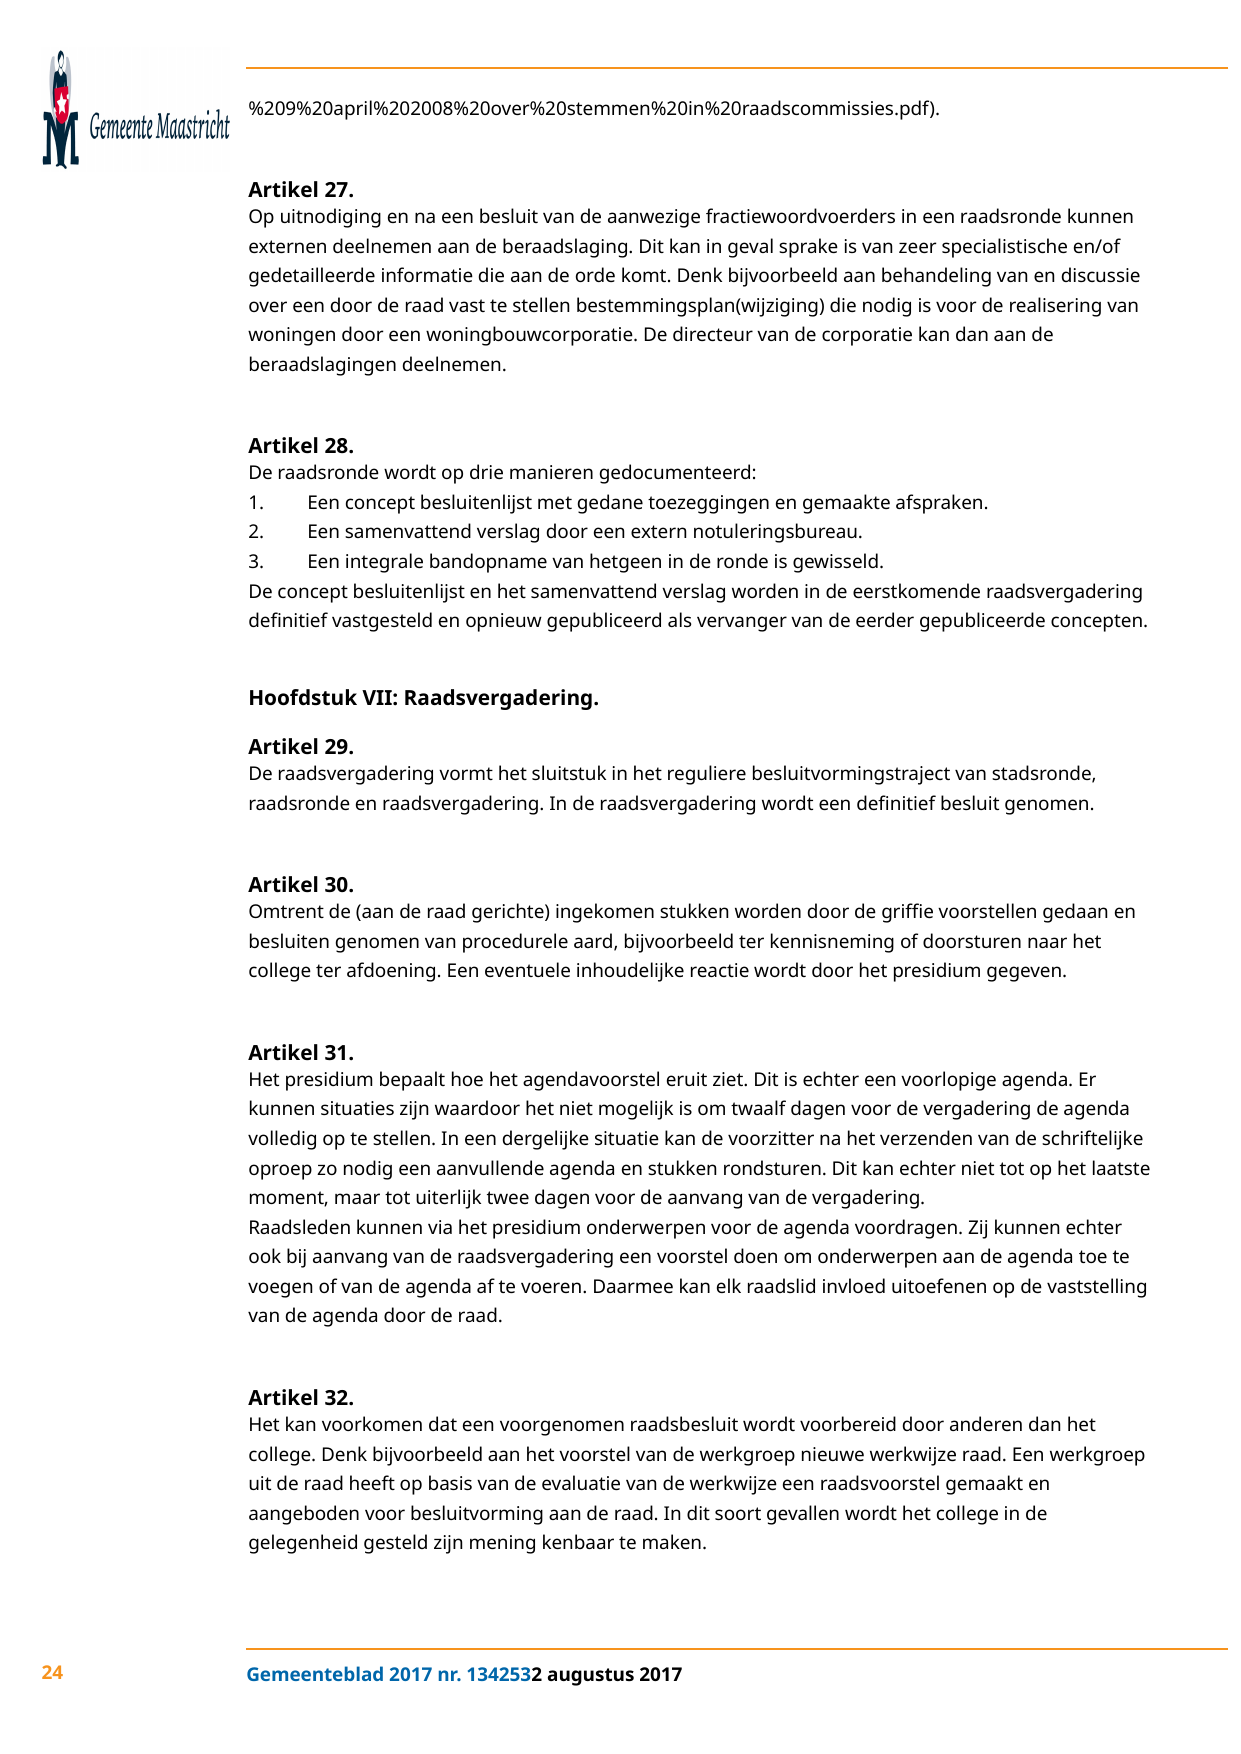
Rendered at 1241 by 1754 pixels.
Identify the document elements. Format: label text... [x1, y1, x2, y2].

text Omtrent de (aan de raad gerichte) ingekomen stukken worden door de griffie voorstellen gedaan en besluiten genomen van procedurele aard, bijvoorbeeld ter kennisneming of doorsturen naar het college ter afdoening. Een eventuele inhoudelijke reactie wordt door het presidium gegeven. [248, 898, 1152, 983]
picture [41, 47, 231, 172]
text De raadsvergadering vormt het sluitstuk in het reguliere besluitvormingstraject van stadsronde, raadsronde en raadsvergadering. In de raadsvergadering wordt een definitief besluit genomen. [248, 760, 1152, 816]
text Op uitnodiging en na een besluit van de aanwezige fractiewoordvoerders in een raadsronde kunnen externen deelnemen aan de beraadslaging. Dit kan in geval sprake is van zeer specialistische en/of gedetailleerde informatie die aan de orde komt. Denk bijvoorbeeld aan behandeling van en discussie over een door de raad vast te stellen bestemmingsplan(wijziging) die nodig is voor de realisering van woningen door een woningbouwcorporatie. De directeur van de corporatie kan dan aan de beraadslagingen deelnemen. [248, 203, 1152, 377]
text Artikel 27. [248, 175, 1152, 203]
list Een integrale bandopname van hetgeen in de ronde is gewisseld. [248, 548, 1152, 574]
text Raadsleden kunnen via het presidium onderwerpen voor de agenda voordragen. Zij kunnen echter ook bij aanvang van de raadsvergadering een voorstel doen om onderwerpen aan de agenda toe te voegen of van de agenda af te voeren. Daarmee kan elk raadslid invloed uitoefenen op de vaststelling van de agenda door de raad. [248, 1214, 1152, 1328]
text Artikel 31. [248, 1038, 1152, 1066]
text Artikel 29. [248, 732, 1152, 760]
text De raadsronde wordt op drie manieren gedocumenteerd: [248, 459, 1152, 485]
text Artikel 28. [248, 431, 1152, 459]
text Het presidium bepaalt hoe het agendavoorstel eruit ziet. Dit is echter een voorlopige agenda. Er kunnen situaties zijn waardoor het niet mogelijk is om twaalf dagen voor de vergadering de agenda volledig op te stellen. In een dergelijke situatie kan de voorzitter na het verzenden van de schriftelijke oproep zo nodig een aanvullende agenda en stukken rondsturen. Dit kan echter niet tot op het laatste moment, maar tot uiterlijk twee dagen voor de aanvang van de vergadering. [248, 1066, 1152, 1210]
text De concept besluitenlijst en het samenvattend verslag worden in de eerstkomende raadsvergadering definitief vastgesteld en opnieuw gepubliceerd als vervanger van de eerder gepubliceerde concepten. [248, 578, 1152, 633]
text Hoofdstuk VII: Raadsvergadering. [248, 683, 1152, 711]
text Artikel 30. [248, 870, 1152, 898]
text Het kan voorkomen dat een voorgenomen raadsbesluit wordt voorbereid door anderen dan het college. Denk bijvoorbeeld aan het voorstel van de werkgroep nieuwe werkwijze raad. Een werkgroep uit de raad heeft op basis van de evaluatie van de werkwijze een raadsvoorstel gemaakt en aangeboden voor besluitvorming aan de raad. In dit soort gevallen wordt het college in de gelegenheid gesteld zijn mening kenbaar te maken. [248, 1411, 1152, 1555]
list Een concept besluitenlijst met gedane toezeggingen en gemaakte afspraken. [248, 489, 1152, 515]
list Een samenvattend verslag door een extern notuleringsbureau. [248, 519, 1152, 544]
text %209%20april%202008%20over%20stemmen%20in%20raadscommissies.pdf). [248, 95, 1152, 121]
text Artikel 32. [248, 1383, 1152, 1411]
